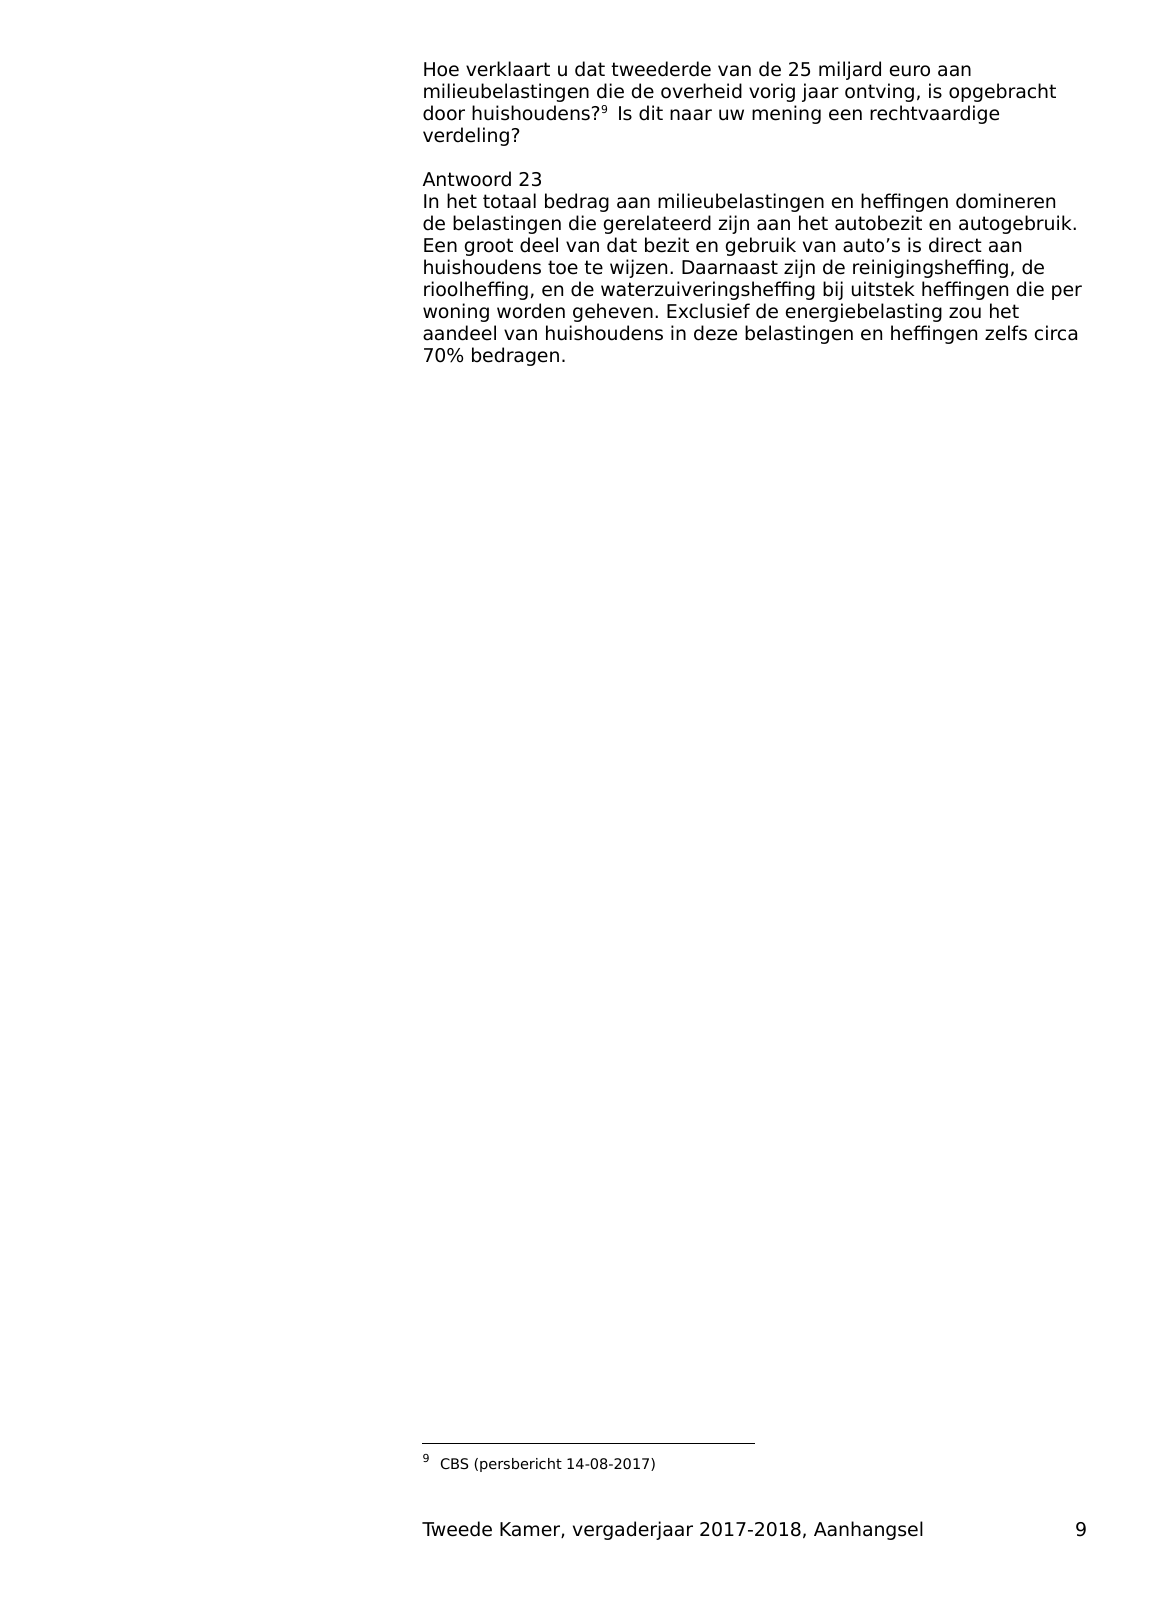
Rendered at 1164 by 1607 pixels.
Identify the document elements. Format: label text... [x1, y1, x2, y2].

text In het totaal bedrag aan milieubelastingen en heffingen domineren de belastingen die gerelateerd zijn aan het autobezit en autogebruik. Een groot deel van dat bezit en gebruik van auto’s is direct aan huishoudens toe te wijzen. Daarnaast zijn de reinigingsheffing, de rioolheffing, en de waterzuiveringsheffing bij uitstek heffingen die per woning worden geheven. Exclusief de energiebelasting zou het aandeel van huishoudens in deze belastingen en heffingen zelfs circa 70% bedragen. [422, 191, 1087, 367]
text Hoe verklaart u dat tweederde van de 25 miljard euro aan milieubelastingen die de overheid vorig jaar ontving, is opgebracht door huishoudens? Is dit naar uw mening een rechtvaardige verdeling? [422, 59, 1087, 147]
text Antwoord 23 [422, 169, 1087, 191]
text CBS (persbericht 14-08-2017) [422, 1452, 1087, 1474]
